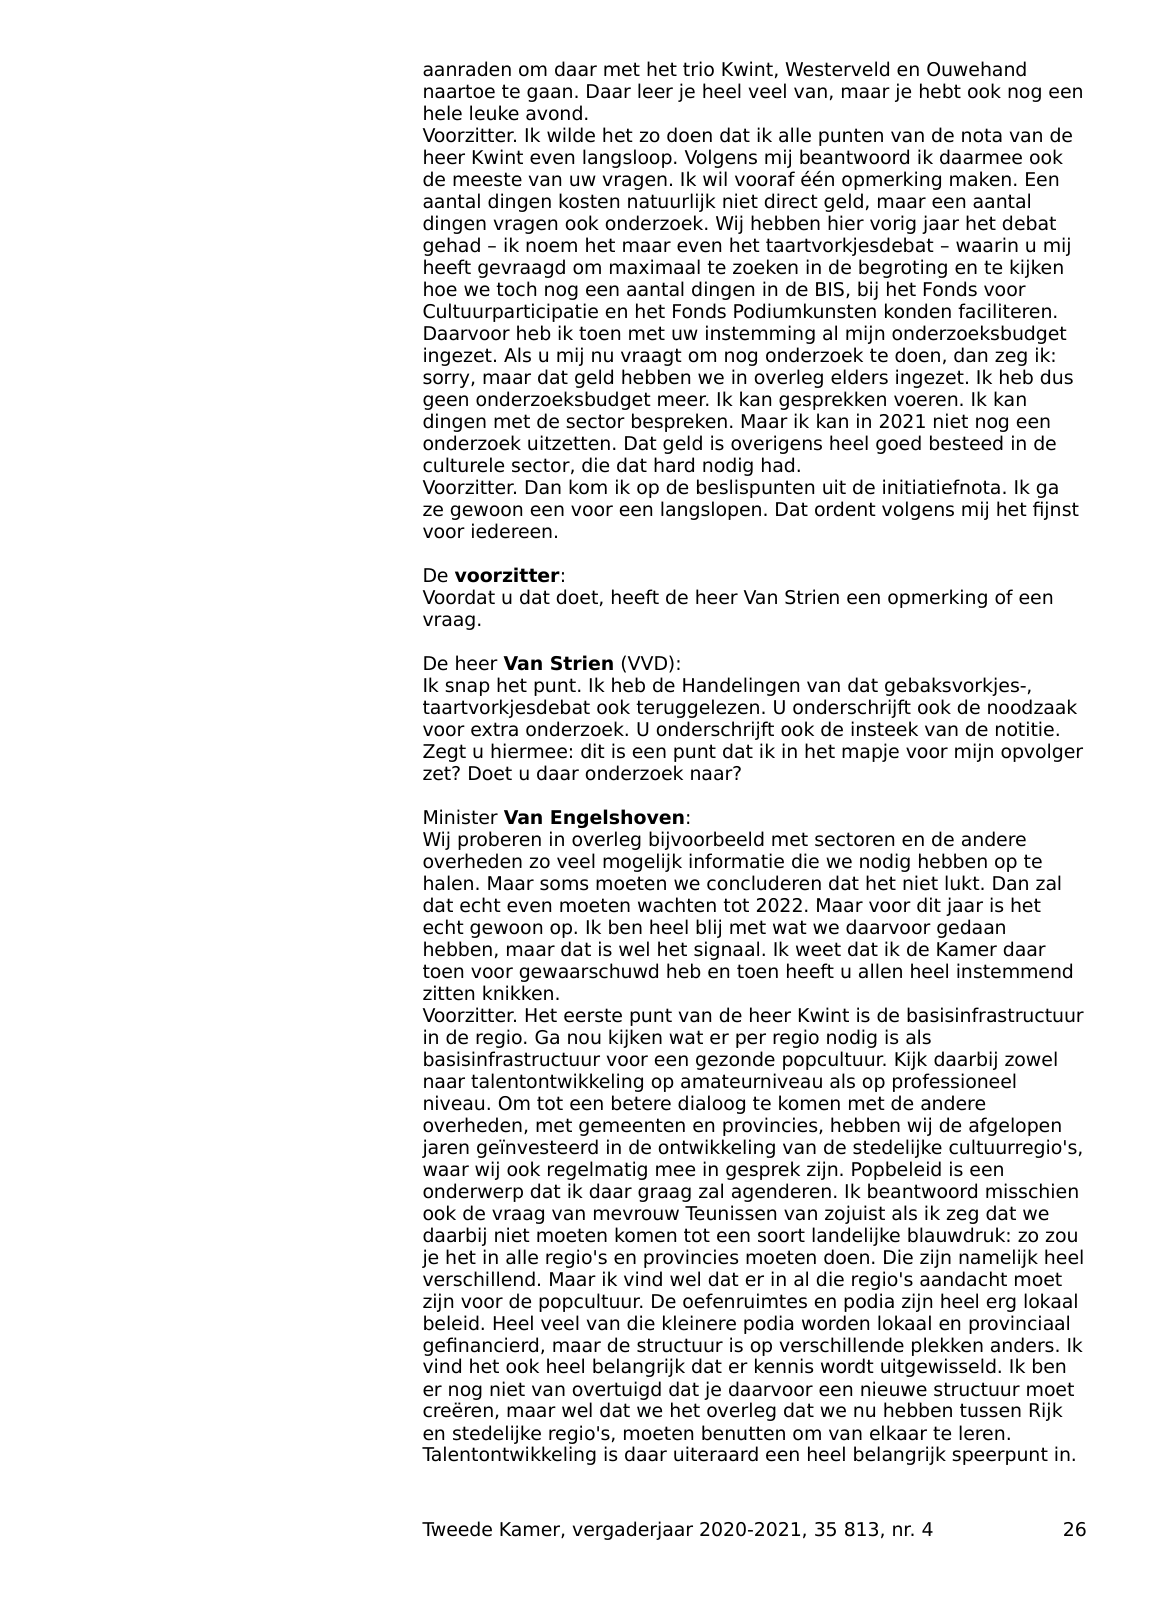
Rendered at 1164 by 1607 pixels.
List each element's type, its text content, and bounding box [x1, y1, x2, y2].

text Voorzitter. Ik wilde het zo doen dat ik alle punten van de nota van de heer Kwint even langsloop. Volgens mij beantwoord ik daarmee ook de meeste van uw vragen. Ik wil vooraf één opmerking maken. Een aantal dingen kosten natuurlijk niet direct geld, maar een aantal dingen vragen ook onderzoek. Wij hebben hier vorig jaar het debat gehad – ik noem het maar even het taartvorkjesdebat – waarin u mij heeft gevraagd om maximaal te zoeken in de begroting en te kijken hoe we toch nog een aantal dingen in de BIS, bij het Fonds voor Cultuurparticipatie en het Fonds Podiumkunsten konden faciliteren. Daarvoor heb ik toen met uw instemming al mijn onderzoeksbudget ingezet. Als u mij nu vraagt om nog onderzoek te doen, dan zeg ik: sorry, maar dat geld hebben we in overleg elders ingezet. Ik heb dus geen onderzoeksbudget meer. Ik kan gesprekken voeren. Ik kan dingen met de sector bespreken. Maar ik kan in 2021 niet nog een onderzoek uitzetten. Dat geld is overigens heel goed besteed in de culturele sector, die dat hard nodig had. [422, 125, 1087, 477]
text aanraden om daar met het trio Kwint, Westerveld en Ouwehand naartoe te gaan. Daar leer je heel veel van, maar je hebt ook nog een hele leuke avond. [422, 59, 1087, 125]
text Minister Van Engelshoven: [422, 807, 1087, 829]
text Wij proberen in overleg bijvoorbeeld met sectoren en de andere overheden zo veel mogelijk informatie die we nodig hebben op te halen. Maar soms moeten we concluderen dat het niet lukt. Dan zal dat echt even moeten wachten tot 2022. Maar voor dit jaar is het echt gewoon op. Ik ben heel blij met wat we daarvoor gedaan hebben, maar dat is wel het signaal. Ik weet dat ik de Kamer daar toen voor gewaarschuwd heb en toen heeft u allen heel instemmend zitten knikken. [422, 829, 1087, 1005]
text Voorzitter. Het eerste punt van de heer Kwint is de basisinfrastructuur in de regio. Ga nou kijken wat er per regio nodig is als basisinfrastructuur voor een gezonde popcultuur. Kijk daarbij zowel naar talentontwikkeling op amateurniveau als op professioneel niveau. Om tot een betere dialoog te komen met de andere overheden, met gemeenten en provincies, hebben wij de afgelopen jaren geïnvesteerd in de ontwikkeling van de stedelijke cultuurregio's, waar wij ook regelmatig mee in gesprek zijn. Popbeleid is een onderwerp dat ik daar graag zal agenderen. Ik beantwoord misschien ook de vraag van mevrouw Teunissen van zojuist als ik zeg dat we daarbij niet moeten komen tot een soort landelijke blauwdruk: zo zou je het in alle regio's en provincies moeten doen. Die zijn namelijk heel verschillend. Maar ik vind wel dat er in al die regio's aandacht moet zijn voor de popcultuur. De oefenruimtes en podia zijn heel erg lokaal beleid. Heel veel van die kleinere podia worden lokaal en provinciaal gefinancierd, maar de structuur is op verschillende plekken anders. Ik vind het ook heel belangrijk dat er kennis wordt uitgewisseld. Ik ben er nog niet van overtuigd dat je daarvoor een nieuwe structuur moet creëren, maar wel dat we het overleg dat we nu hebben tussen Rijk en stedelijke regio's, moeten benutten om van elkaar te leren. Talentontwikkeling is daar uiteraard een heel belangrijk speerpunt in. [422, 1005, 1087, 1466]
text Ik snap het punt. Ik heb de Handelingen van dat gebaksvorkjes-, taartvorkjesdebat ook teruggelezen. U onderschrijft ook de noodzaak voor extra onderzoek. U onderschrijft ook de insteek van de notitie. Zegt u hiermee: dit is een punt dat ik in het mapje voor mijn opvolger zet? Doet u daar onderzoek naar? [422, 675, 1087, 785]
text Voordat u dat doet, heeft de heer Van Strien een opmerking of een vraag. [422, 587, 1087, 631]
text De voorzitter: [422, 565, 1087, 587]
text De heer Van Strien (VVD): [422, 653, 1087, 675]
text Voorzitter. Dan kom ik op de beslispunten uit de initiatiefnota. Ik ga ze gewoon een voor een langslopen. Dat ordent volgens mij het fijnst voor iedereen. [422, 477, 1087, 543]
